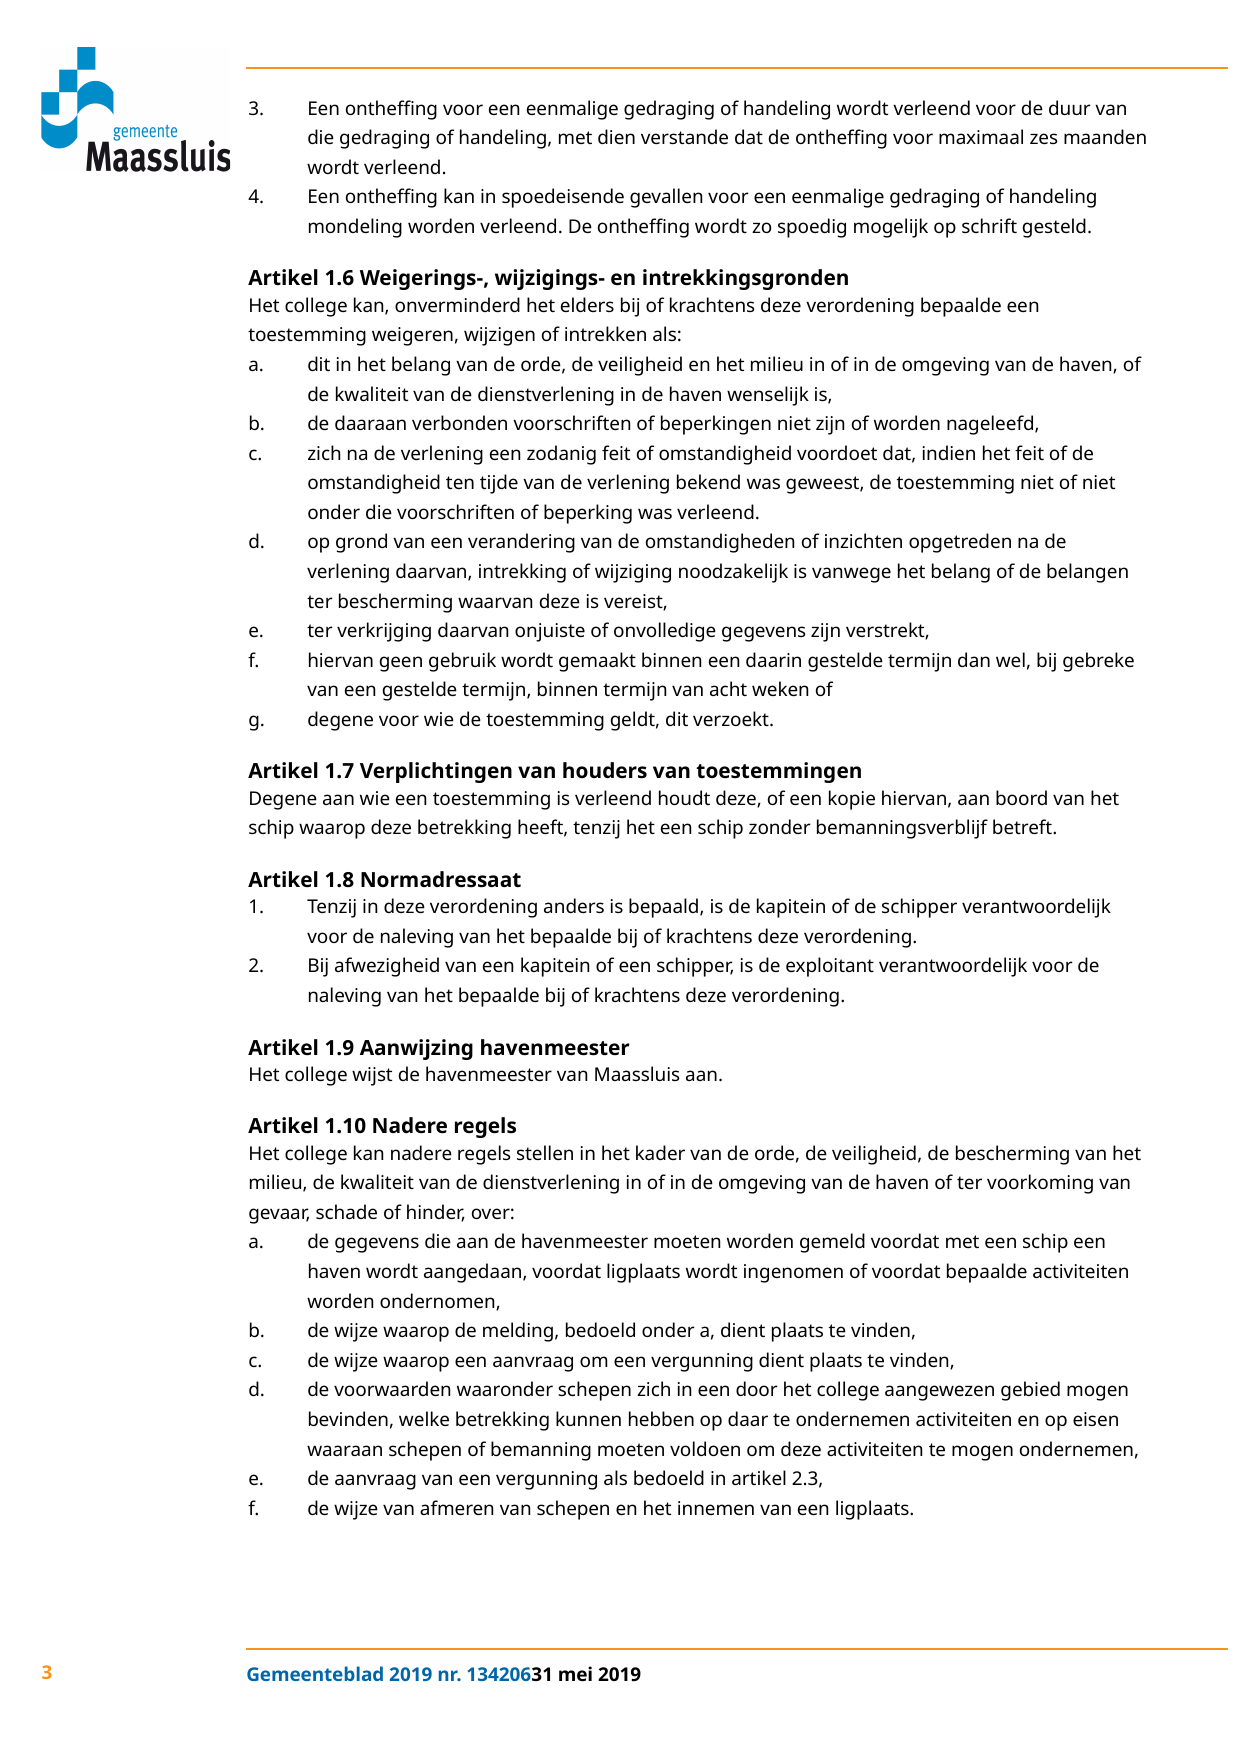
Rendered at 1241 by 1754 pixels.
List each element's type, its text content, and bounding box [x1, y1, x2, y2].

list zich na de verlening een zodanig feit of omstandigheid voordoet dat, indien het feit of de omstandigheid ten tijde van de verlening bekend was geweest, de toestemming niet of niet onder die voorschriften of beperking was verleend. [248, 440, 1152, 525]
list Tenzij in deze verordening anders is bepaald, is de kapitein of de schipper verantwoordelijk voor de naleving van het bepaalde bij of krachtens deze verordening. [248, 893, 1152, 949]
text Artikel 1.10 Nadere regels [248, 1111, 1152, 1140]
list op grond van een verandering van de omstandigheden of inzichten opgetreden na de verlening daarvan, intrekking of wijziging noodzakelijk is vanwege het belang of de belangen ter bescherming waarvan deze is vereist, [248, 529, 1152, 613]
text Het college wijst de havenmeester van Maassluis aan. [248, 1061, 1152, 1087]
list de daaraan verbonden voorschriften of beperkingen niet zijn of worden nageleefd, [248, 410, 1152, 436]
list hiervan geen gebruik wordt gemaakt binnen een daarin gestelde termijn dan wel, bij gebreke van een gestelde termijn, binnen termijn van acht weken of [248, 647, 1152, 702]
text Artikel 1.7 Verplichtingen van houders van toestemmingen [248, 757, 1152, 785]
list de wijze waarop de melding, bedoeld onder a, dient plaats te vinden, [248, 1317, 1152, 1343]
text Degene aan wie een toestemming is verleend houdt deze, of een kopie hiervan, aan boord van het schip waarop deze betrekking heeft, tenzij het een schip zonder bemanningsverblijf betreft. [248, 785, 1152, 840]
text Artikel 1.6 Weigerings-, wijzigings- en intrekkingsgronden [248, 263, 1152, 292]
text Het college kan, onverminderd het elders bij of krachtens deze verordening bepaalde een toestemming weigeren, wijzigen of intrekken als: [248, 292, 1152, 347]
list de aanvraag van een vergunning als bedoeld in artikel 2.3, [248, 1465, 1152, 1491]
picture [41, 47, 231, 172]
list Bij afwezigheid van een kapitein of een schipper, is de exploitant verantwoordelijk voor de naleving van het bepaalde bij of krachtens deze verordening. [248, 953, 1152, 1008]
list ter verkrijging daarvan onjuiste of onvolledige gegevens zijn verstrekt, [248, 617, 1152, 643]
list de gegevens die aan de havenmeester moeten worden gemeld voordat met een schip een haven wordt aangedaan, voordat ligplaats wordt ingenomen of voordat bepaalde activiteiten worden ondernomen, [248, 1229, 1152, 1313]
picture [41, 47, 77, 92]
list de wijze waarop een aanvraag om een vergunning dient plaats te vinden, [248, 1347, 1152, 1373]
list degene voor wie de toestemming geldt, dit verzoekt. [248, 706, 1152, 732]
text Het college kan nadere regels stellen in het kader van de orde, de veiligheid, de bescherming van het milieu, de kwaliteit van de dienstverlening in of in de omgeving van de haven of ter voorkoming van gevaar, schade of hinder, over: [248, 1140, 1152, 1225]
list de wijze van afmeren van schepen en het innemen van een ligplaats. [248, 1495, 1152, 1521]
list de voorwaarden waaronder schepen zich in een door het college aangewezen gebied mogen bevinden, welke betrekking kunnen hebben op daar te ondernemen activiteiten en op eisen waaraan schepen of bemanning moeten voldoen om deze activiteiten te mogen ondernemen, [248, 1377, 1152, 1461]
list dit in het belang van de orde, de veiligheid en het milieu in of in de omgeving van de haven, of de kwaliteit van de dienstverlening in de haven wenselijk is, [248, 351, 1152, 406]
list Een ontheffing kan in spoedeisende gevallen voor een eenmalige gedraging of handeling mondeling worden verleend. De ontheffing wordt zo spoedig mogelijk op schrift gesteld. [248, 183, 1152, 239]
text Artikel 1.8 Normadressaat [248, 865, 1152, 893]
text Artikel 1.9 Aanwijzing havenmeester [248, 1033, 1152, 1061]
list Een ontheffing voor een eenmalige gedraging of handeling wordt verleend voor de duur van die gedraging of handeling, met dien verstande dat de ontheffing voor maximaal zes maanden wordt verleend. [248, 95, 1152, 180]
